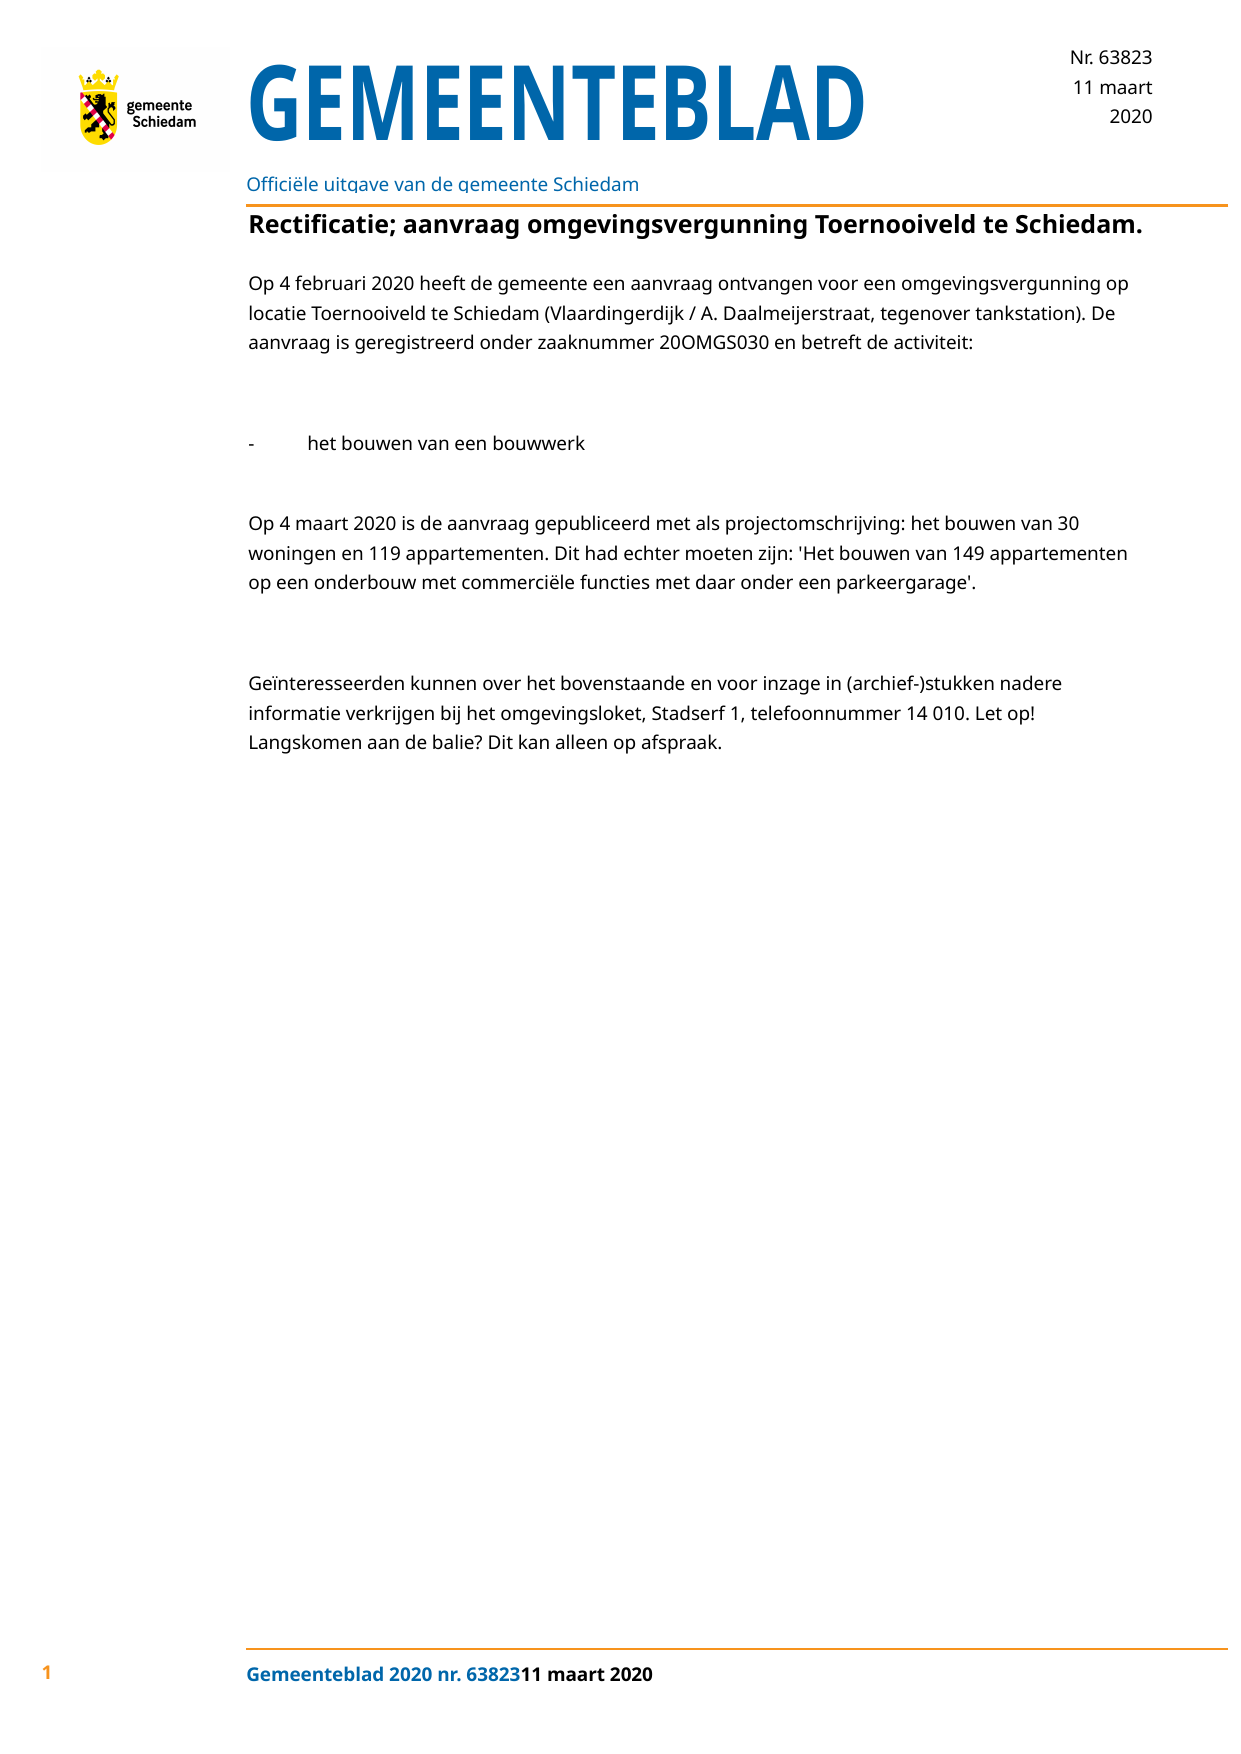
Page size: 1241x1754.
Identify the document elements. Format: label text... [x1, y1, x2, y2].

list het bouwen van een bouwwerk [248, 430, 1152, 456]
picture [41, 47, 231, 172]
text Op 4 maart 2020 is de aanvraag gepubliceerd met als projectomschrijving: het bouwen van 30 woningen en 119 appartementen. Dit had echter moeten zijn: 'Het bouwen van 149 appartementen op een onderbouw met commerciële functies met daar onder een parkeergarage'. [248, 510, 1152, 595]
text Op 4 februari 2020 heeft de gemeente een aanvraag ontvangen voor een omgevingsvergunning op locatie Toernooiveld te Schiedam (Vlaardingerdijk / A. Daalmeijerstraat, tegenover tankstation). De aanvraag is geregistreerd onder zaaknummer 20OMGS030 en betreft de activiteit: [248, 270, 1152, 355]
text Geïnteresseerden kunnen over het bovenstaande en voor inzage in (archief-)stukken nadere informatie verkrijgen bij het omgevingsloket, Stadserf 1, telefoonnummer 14 010. Let op! Langskomen aan de balie? Dit kan alleen op afspraak. [248, 670, 1152, 755]
text Rectificatie; aanvraag omgevingsvergunning Toernooiveld te Schiedam. [248, 207, 1152, 241]
